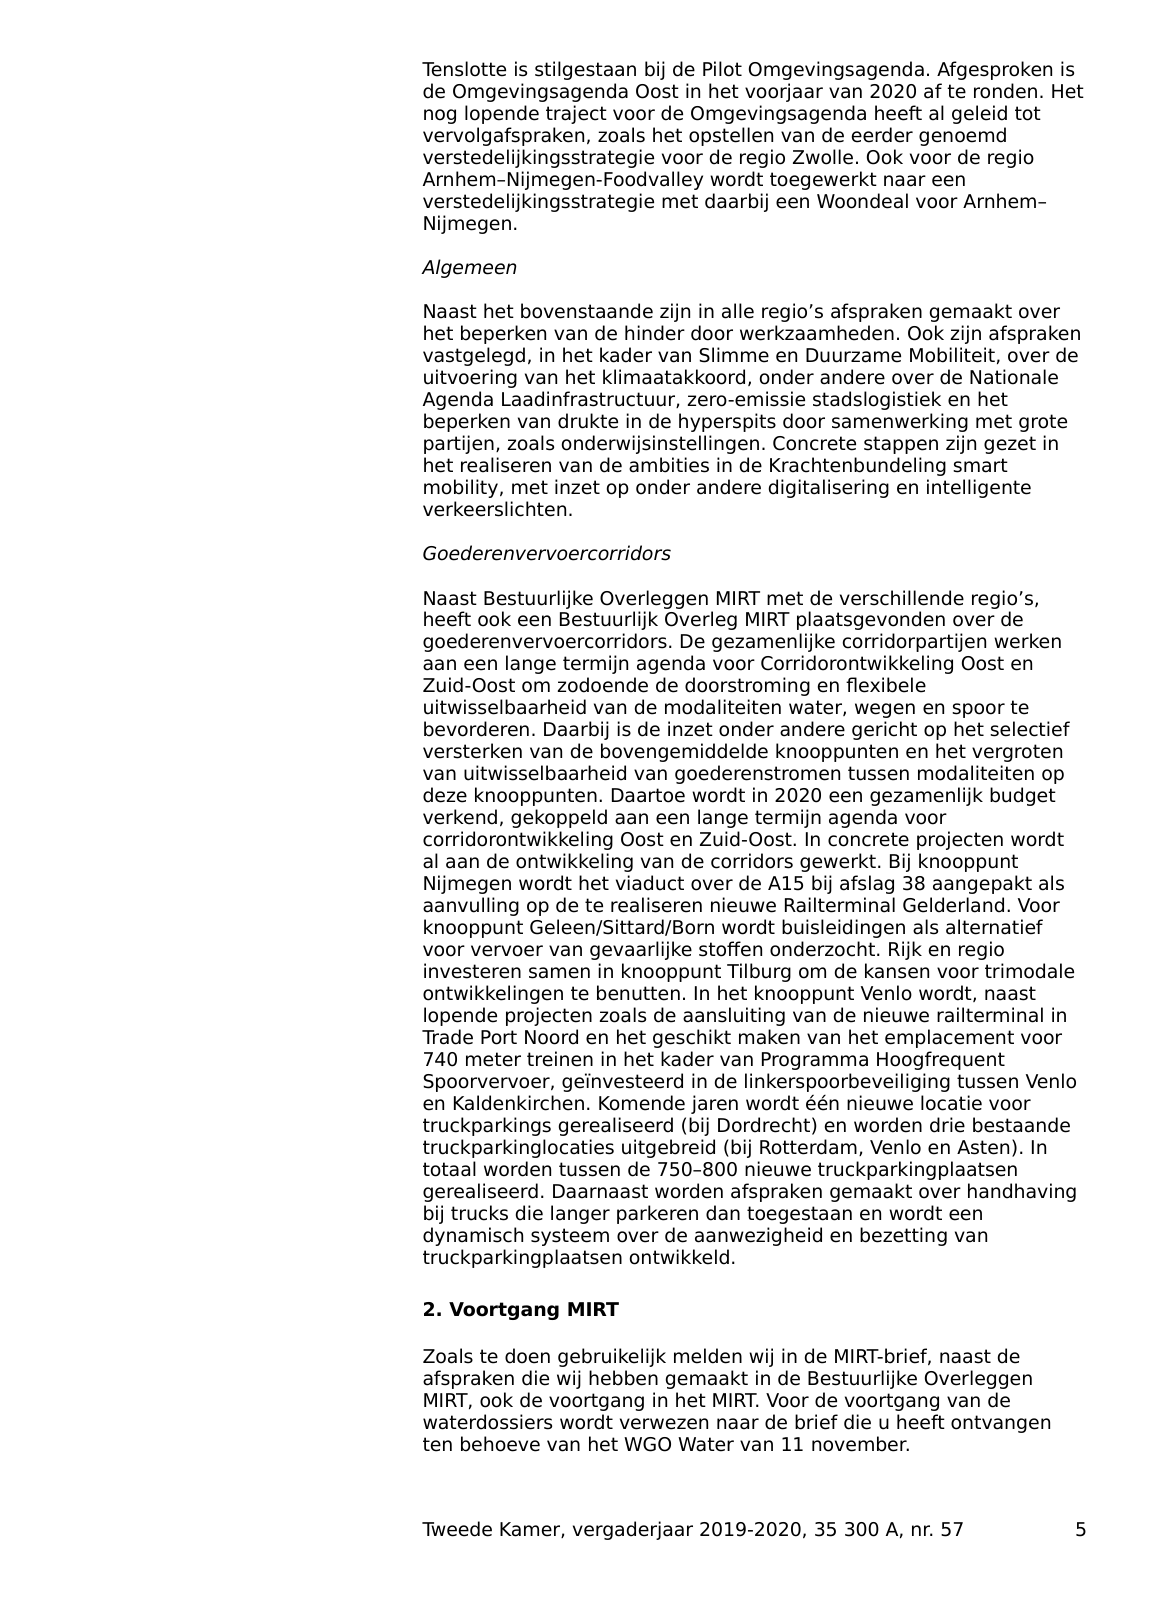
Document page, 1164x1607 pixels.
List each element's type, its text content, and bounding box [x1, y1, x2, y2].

text Naast het bovenstaande zijn in alle regio’s afspraken gemaakt over het beperken van de hinder door werkzaamheden. Ook zijn afspraken vastgelegd, in het kader van Slimme en Duurzame Mobiliteit, over de uitvoering van het klimaatakkoord, onder andere over de Nationale Agenda Laadinfrastructuur, zero-emissie stadslogistiek en het beperken van drukte in de hyperspits door samenwerking met grote partijen, zoals onderwijsinstellingen. Concrete stappen zijn gezet in het realiseren van de ambities in de Krachtenbundeling smart mobility, met inzet op onder andere digitalisering en intelligente verkeerslichten. [422, 301, 1087, 521]
subtitle Algemeen [422, 257, 1087, 279]
subtitle Goederenvervoercorridors [422, 543, 1087, 565]
text Tenslotte is stilgestaan bij de Pilot Omgevingsagenda. Afgesproken is de Omgevingsagenda Oost in het voorjaar van 2020 af te ronden. Het nog lopende traject voor de Omgevingsagenda heeft al geleid tot vervolgafspraken, zoals het opstellen van de eerder genoemd verstedelijkingsstrategie voor de regio Zwolle. Ook voor de regio Arnhem–Nijmegen-Foodvalley wordt toegewerkt naar een verstedelijkingsstrategie met daarbij een Woondeal voor Arnhem–Nijmegen. [422, 59, 1087, 235]
text Naast Bestuurlijke Overleggen MIRT met de verschillende regio’s, heeft ook een Bestuurlijk Overleg MIRT plaatsgevonden over de goederenvervoercorridors. De gezamenlijke corridorpartijen werken aan een lange termijn agenda voor Corridorontwikkeling Oost en Zuid-Oost om zodoende de doorstroming en flexibele uitwisselbaarheid van de modaliteiten water, wegen en spoor te bevorderen. Daarbij is de inzet onder andere gericht op het selectief versterken van de bovengemiddelde knooppunten en het vergroten van uitwisselbaarheid van goederenstromen tussen modaliteiten op deze knooppunten. Daartoe wordt in 2020 een gezamenlijk budget verkend, gekoppeld aan een lange termijn agenda voor corridorontwikkeling Oost en Zuid-Oost. In concrete projecten wordt al aan de ontwikkeling van de corridors gewerkt. Bij knooppunt Nijmegen wordt het viaduct over de A15 bij afslag 38 aangepakt als aanvulling op de te realiseren nieuwe Railterminal Gelderland. Voor knooppunt Geleen/Sittard/Born wordt buisleidingen als alternatief voor vervoer van gevaarlijke stoffen onderzocht. Rijk en regio investeren samen in knooppunt Tilburg om de kansen voor trimodale ontwikkelingen te benutten. In het knooppunt Venlo wordt, naast lopende projecten zoals de aansluiting van de nieuwe railterminal in Trade Port Noord en het geschikt maken van het emplacement voor 740 meter treinen in het kader van Programma Hoogfrequent Spoorvervoer, geïnvesteerd in de linkerspoorbeveiliging tussen Venlo en Kaldenkirchen. Komende jaren wordt één nieuwe locatie voor truckparkings gerealiseerd (bij Dordrecht) en worden drie bestaande truckparkinglocaties uitgebreid (bij Rotterdam, Venlo en Asten). In totaal worden tussen de 750–800 nieuwe truckparkingplaatsen gerealiseerd. Daarnaast worden afspraken gemaakt over handhaving bij trucks die langer parkeren dan toegestaan en wordt een dynamisch systeem over de aanwezigheid en bezetting van truckparkingplaatsen ontwikkeld. [422, 587, 1087, 1269]
subtitle 2. Voortgang MIRT [422, 1299, 1087, 1321]
text Zoals te doen gebruikelijk melden wij in de MIRT-brief, naast de afspraken die wij hebben gemaakt in de Bestuurlijke Overleggen MIRT, ook de voortgang in het MIRT. Voor de voortgang van de waterdossiers wordt verwezen naar de brief die u heeft ontvangen ten behoeve van het WGO Water van 11 november. [422, 1346, 1087, 1456]
